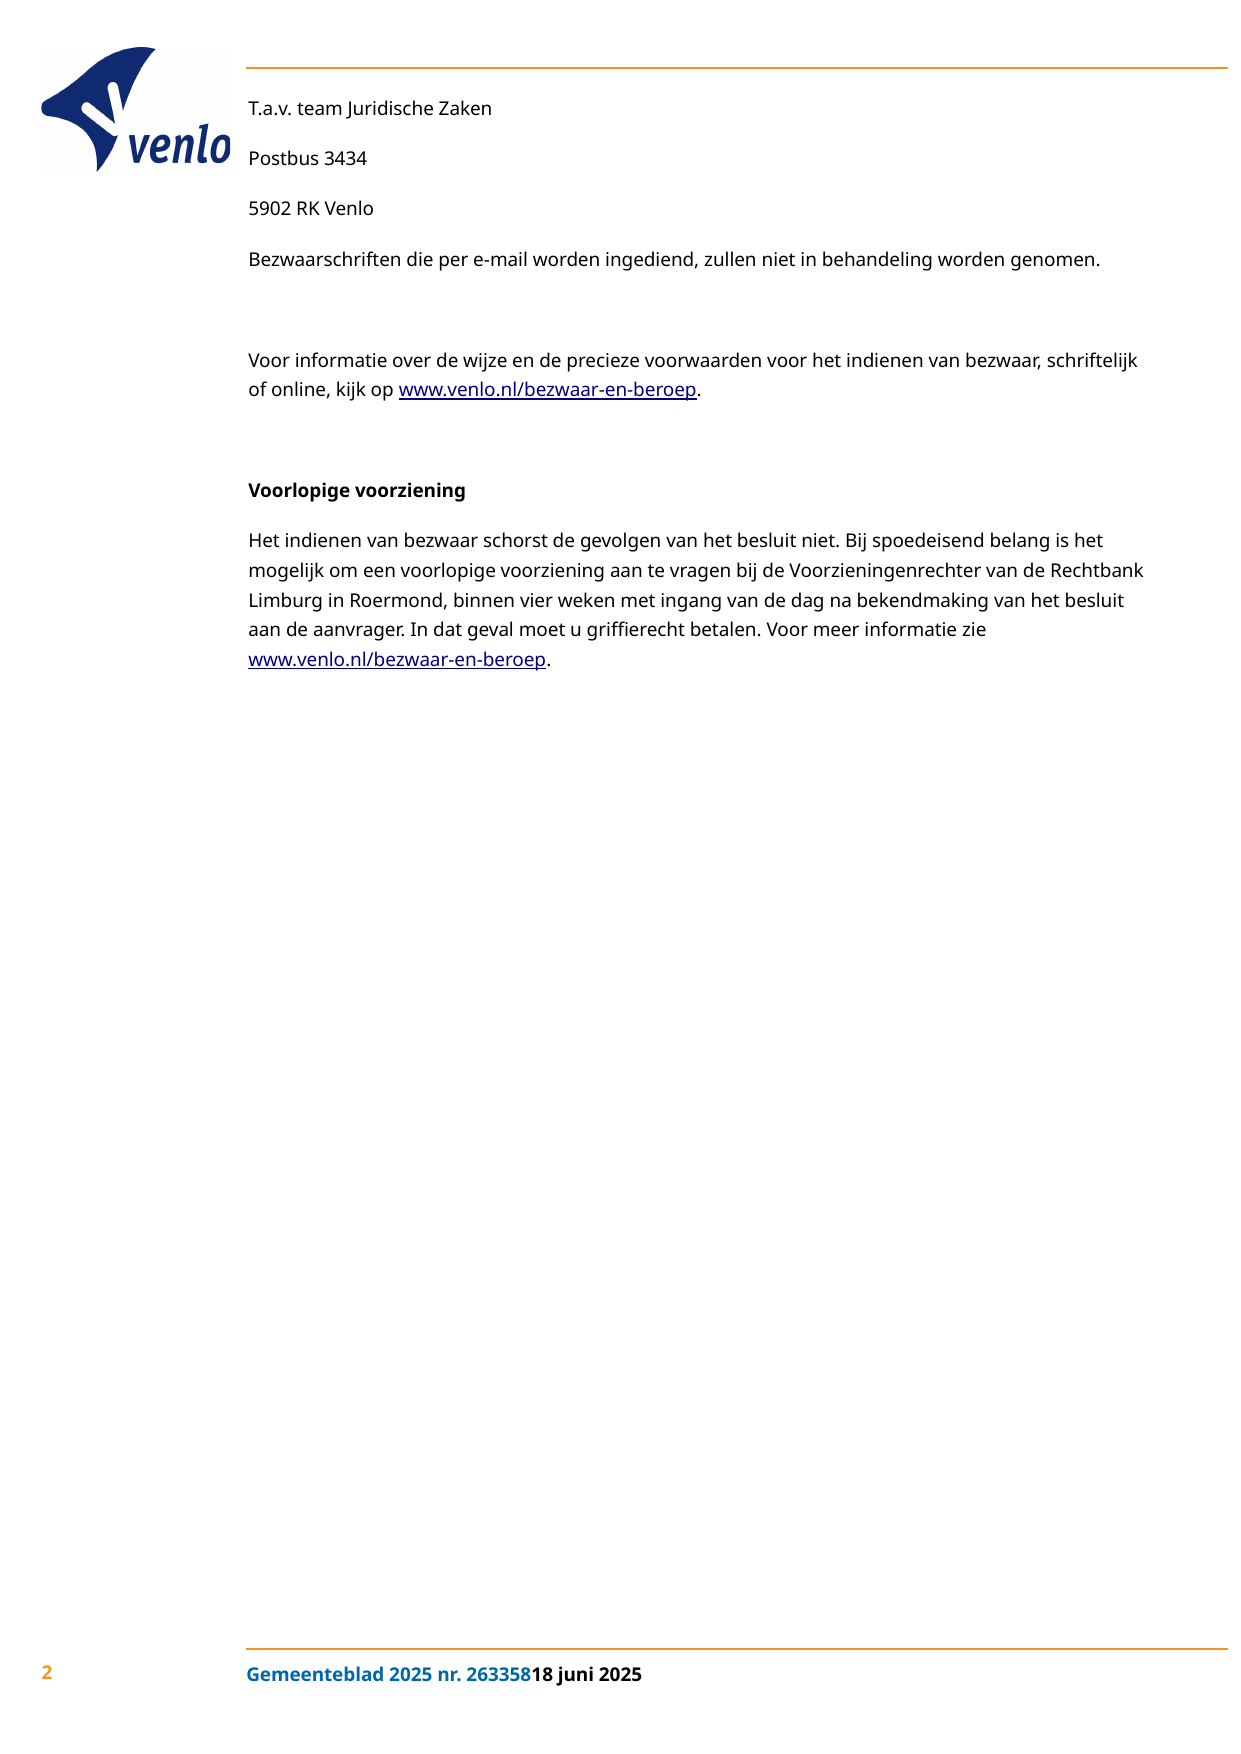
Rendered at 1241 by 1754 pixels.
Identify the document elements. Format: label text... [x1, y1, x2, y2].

text Bezwaarschriften die per e-mail worden ingediend, zullen niet in behandeling worden genomen. [248, 246, 1152, 272]
text Voor informatie over de wijze en de precieze voorwaarden voor het indienen van bezwaar, schriftelijk of online, kijk op www.venlo.nl/bezwaar-en-beroep. [248, 347, 1152, 402]
text Postbus 3434 [248, 145, 1152, 171]
picture [41, 47, 231, 172]
text Het indienen van bezwaar schorst de gevolgen van het besluit niet. Bij spoedeisend belang is het mogelijk om een voorlopige voorziening aan te vragen bij de Voorzieningenrechter van de Rechtbank Limburg in Roermond, binnen vier weken met ingang van de dag na bekendmaking van het besluit aan de aanvrager. In dat geval moet u griffierecht betalen. Voor meer informatie zie www.venlo.nl/bezwaar-en-beroep. [248, 528, 1152, 672]
text T.a.v. team Juridische Zaken [248, 95, 1152, 121]
text 5902 RK Venlo [248, 196, 1152, 221]
text Voorlopige voorziening [248, 477, 1152, 503]
